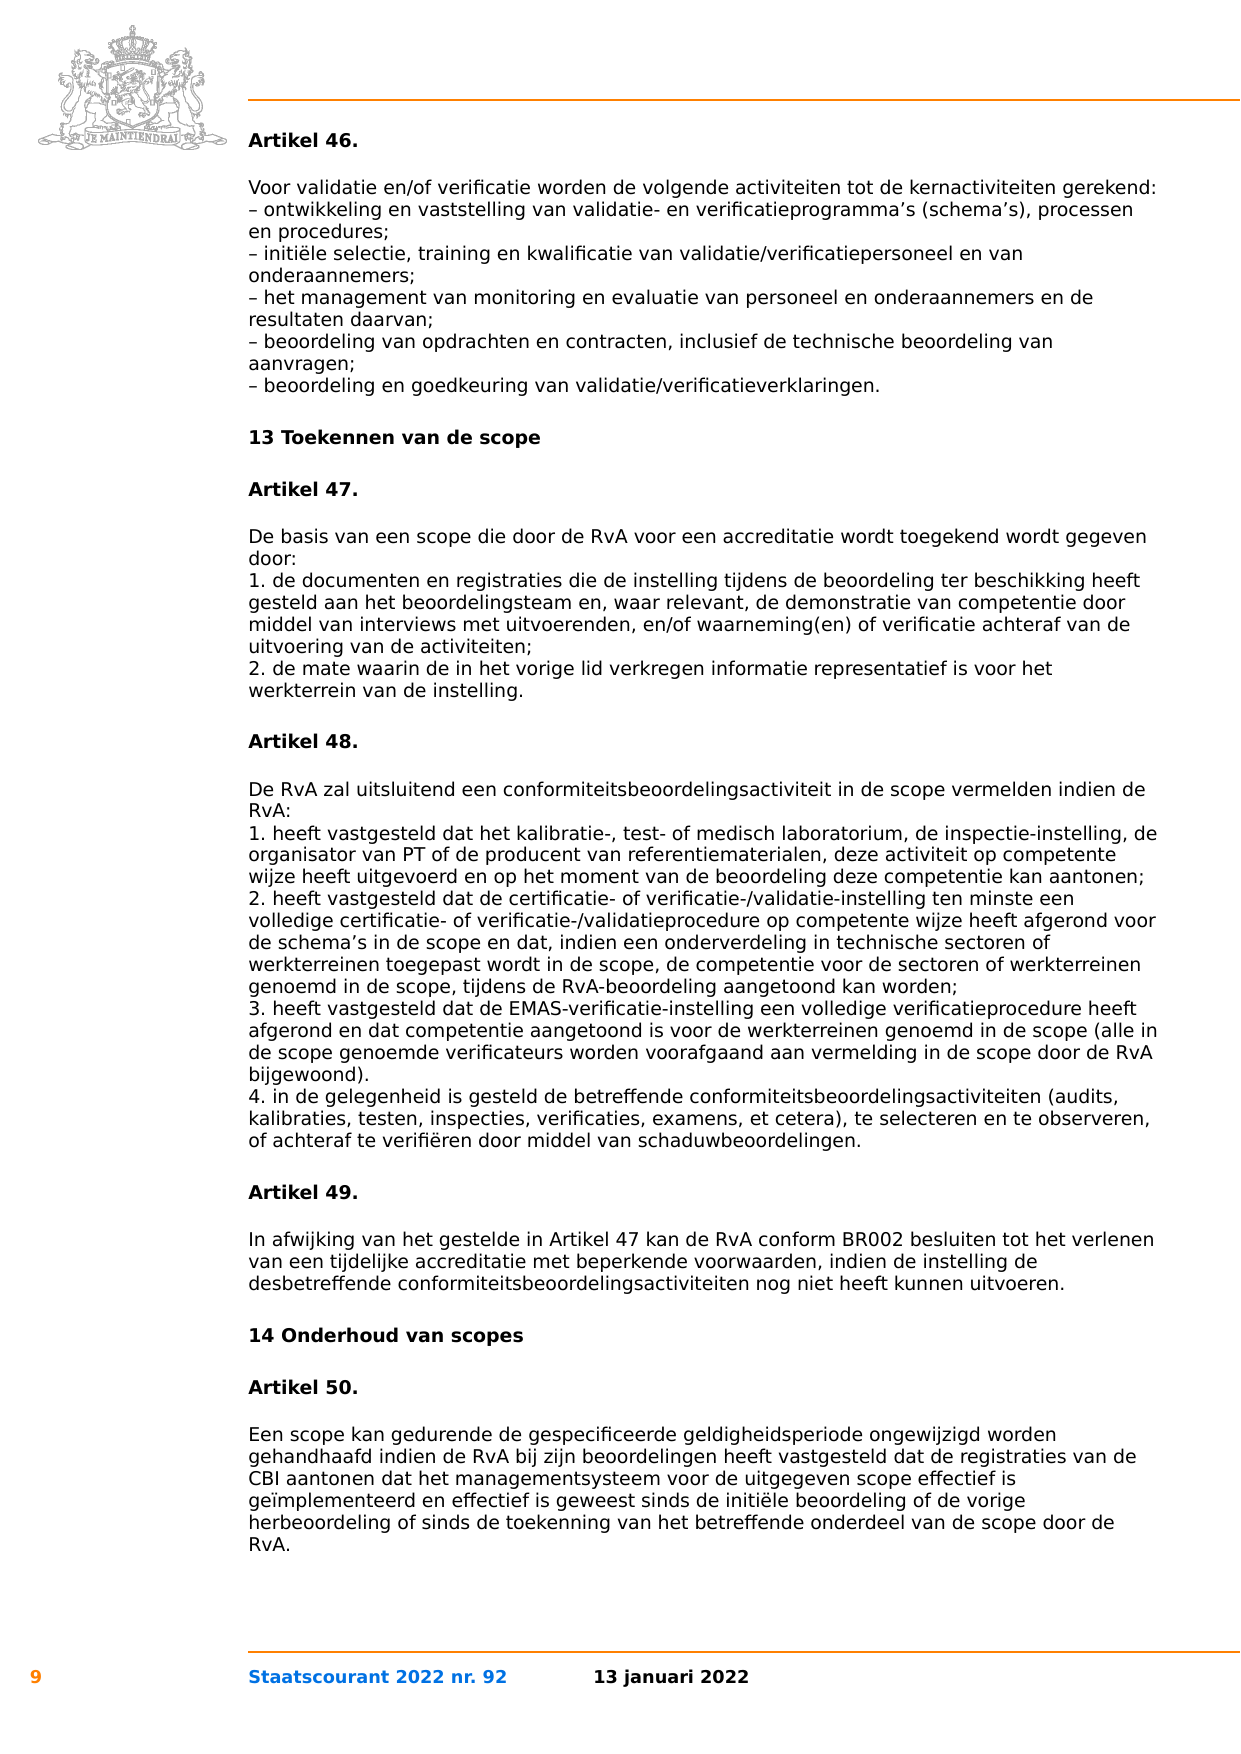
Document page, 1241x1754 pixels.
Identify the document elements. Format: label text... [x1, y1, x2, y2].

text De RvA zal uitsluitend een conformiteitsbeoordelingsactiviteit in de scope vermelden indien de RvA: [248, 778, 1163, 822]
text – beoordeling van opdrachten en contracten, inclusief de technische beoordeling van aanvragen; [248, 331, 1163, 375]
text – beoordeling en goedkeuring van validatie/verificatieverklaringen. [248, 375, 1163, 397]
text 1. heeft vastgesteld dat het kalibratie-, test- of medisch laboratorium, de inspectie-instelling, de organisator van PT of de producent van referentiematerialen, deze activiteit op competente wijze heeft uitgevoerd en op het moment van de beoordeling deze competentie kan aantonen; [248, 822, 1163, 888]
text 2. de mate waarin de in het vorige lid verkregen informatie representatief is voor het werkterrein van de instelling. [248, 657, 1163, 701]
text – ontwikkeling en vaststelling van validatie- en verificatieprogramma’s (schema’s), processen en procedures; [248, 199, 1163, 243]
subtitle 14 Onderhoud van scopes [248, 1325, 1163, 1347]
subtitle Artikel 47. [248, 479, 1163, 501]
text – het management van monitoring en evaluatie van personeel en onderaannemers en de resultaten daarvan; [248, 287, 1163, 331]
subtitle Artikel 46. [248, 130, 1163, 152]
text 2. heeft vastgesteld dat de certificatie- of verificatie-/validatie-instelling ten minste een volledige certificatie- of verificatie-/validatieprocedure op competente wijze heeft afgerond voor de schema’s in de scope en dat, indien een onderverdeling in technische sectoren of werkterreinen toegepast wordt in de scope, de competentie voor de sectoren of werkterreinen genoemd in de scope, tijdens de RvA-beoordeling aangetoond kan worden; [248, 888, 1163, 998]
text De basis van een scope die door de RvA voor een accreditatie wordt toegekend wordt gegeven door: [248, 526, 1163, 569]
subtitle Artikel 50. [248, 1377, 1163, 1399]
text 4. in de gelegenheid is gesteld de betreffende conformiteitsbeoordelingsactiviteiten (audits, kalibraties, testen, inspecties, verificaties, examens, et cetera), te selecteren en te observeren, of achteraf te verifiëren door middel van schaduwbeoordelingen. [248, 1086, 1163, 1152]
subtitle Artikel 49. [248, 1182, 1163, 1204]
subtitle Artikel 48. [248, 731, 1163, 753]
subtitle 13 Toekennen van de scope [248, 427, 1163, 449]
text 1. de documenten en registraties die de instelling tijdens de beoordeling ter beschikking heeft gesteld aan het beoordelingsteam en, waar relevant, de demonstratie van competentie door middel van interviews met uitvoerenden, en/of waarneming(en) of verificatie achteraf van de uitvoering van de activiteiten; [248, 569, 1163, 657]
text In afwijking van het gestelde in Artikel 47 kan de RvA conform BR002 besluiten tot het verlenen van een tijdelijke accreditatie met beperkende voorwaarden, indien de instelling de desbetreffende conformiteitsbeoordelingsactiviteiten nog niet heeft kunnen uitvoeren. [248, 1229, 1163, 1295]
text – initiële selectie, training en kwalificatie van validatie/verificatiepersoneel en van onderaannemers; [248, 243, 1163, 287]
picture [38, 25, 227, 150]
text Voor validatie en/of verificatie worden de volgende activiteiten tot de kernactiviteiten gerekend: [248, 177, 1163, 199]
text 3. heeft vastgesteld dat de EMAS-verificatie-instelling een volledige verificatieprocedure heeft afgerond en dat competentie aangetoond is voor de werkterreinen genoemd in de scope (alle in de scope genoemde verificateurs worden voorafgaand aan vermelding in de scope door de RvA bijgewoond). [248, 998, 1163, 1086]
text Een scope kan gedurende de gespecificeerde geldigheidsperiode ongewijzigd worden gehandhaafd indien de RvA bij zijn beoordelingen heeft vastgesteld dat de registraties van de CBI aantonen dat het managementsysteem voor de uitgegeven scope effectief is geïmplementeerd en effectief is geweest sinds de initiële beoordeling of de vorige herbeoordeling of sinds de toekenning van het betreffende onderdeel van de scope door de RvA. [248, 1424, 1163, 1556]
